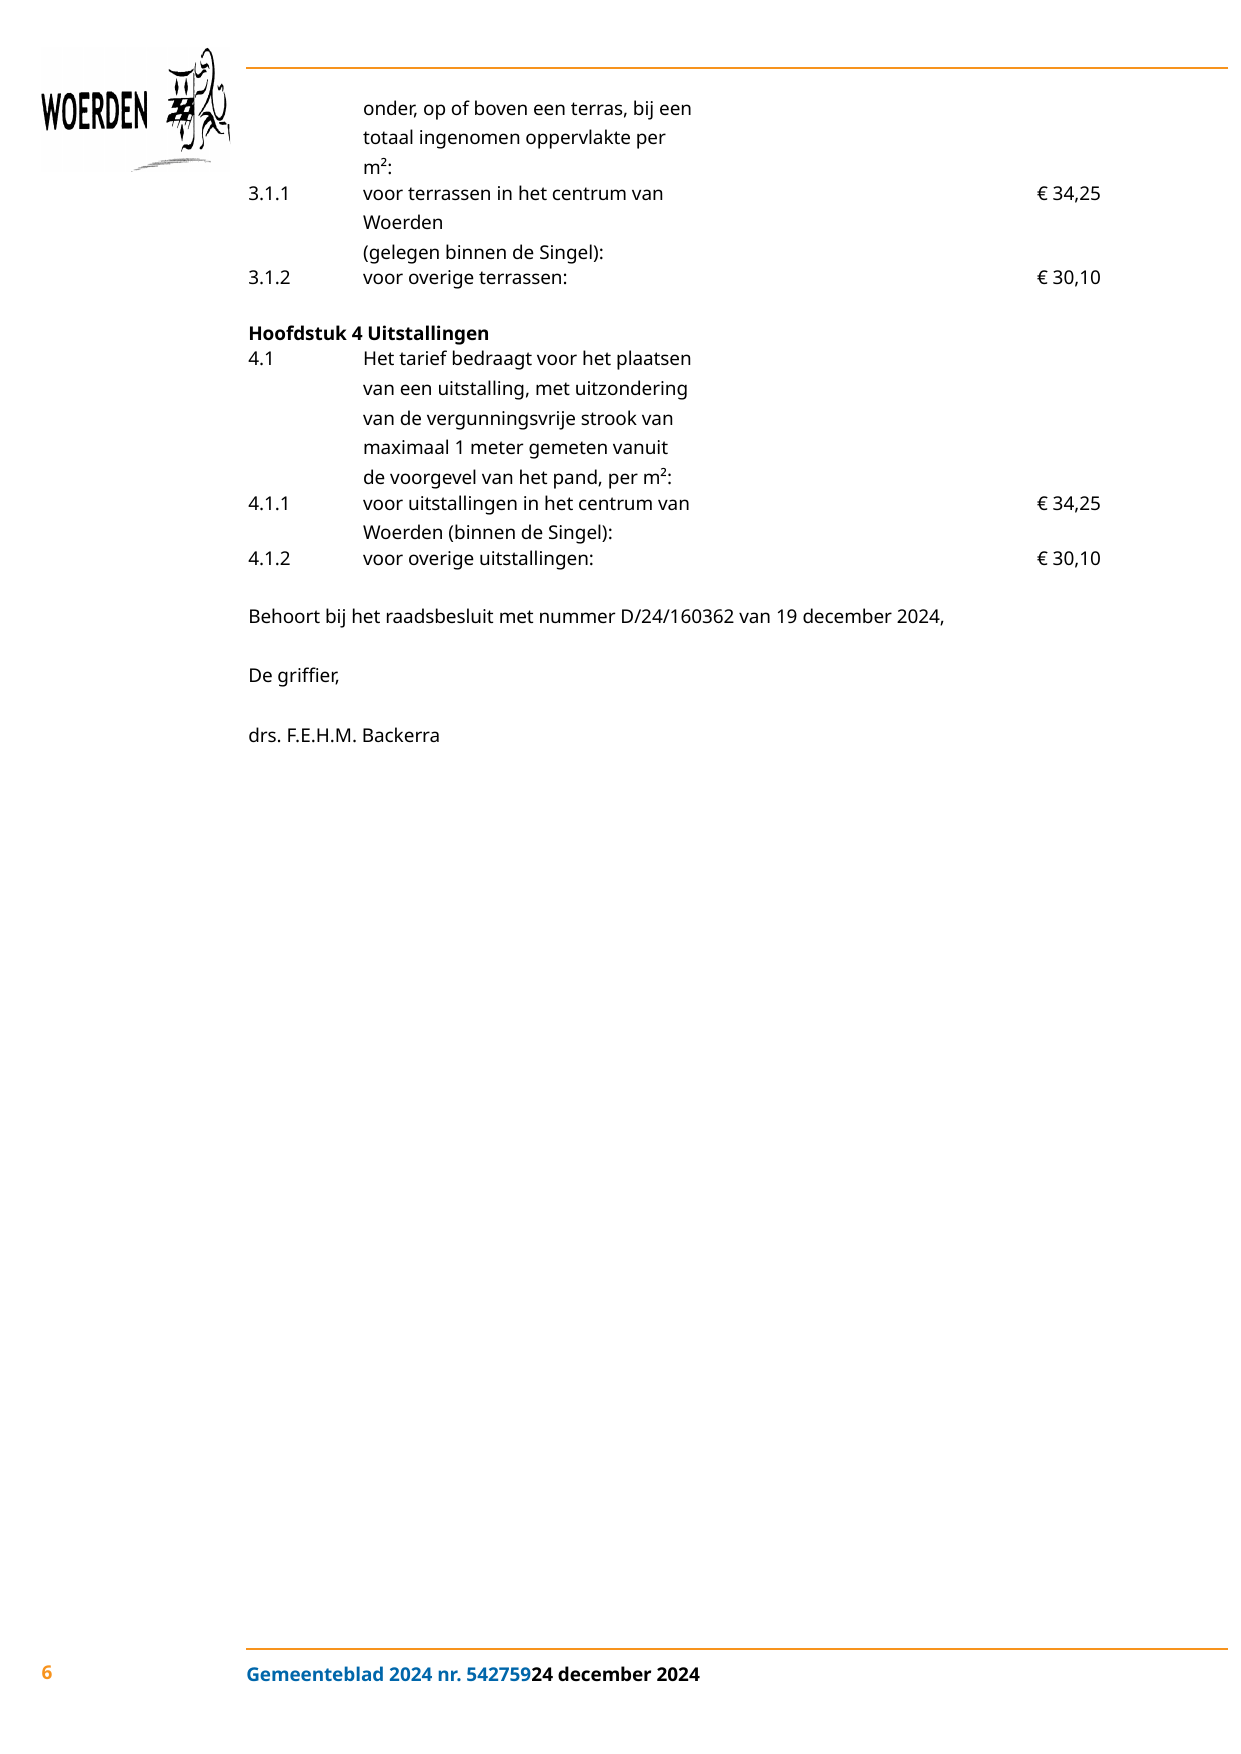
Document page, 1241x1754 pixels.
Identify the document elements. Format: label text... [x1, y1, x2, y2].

table_cell [922, 95, 1037, 180]
table_cell voor overige uitstallingen: [363, 545, 692, 571]
table_cell € 30,10 [1037, 545, 1152, 571]
table_cell voor uitstallingen in het centrum van Woerden (binnen de Singel): [363, 490, 692, 545]
table_cell [807, 490, 922, 545]
table_cell [692, 180, 807, 264]
table_cell € 30,10 [1037, 265, 1152, 290]
text De griffier, [248, 663, 1152, 688]
table_cell 4.1.1 [248, 490, 363, 545]
table_cell [1037, 95, 1152, 180]
table_cell Het tarief bedraagt voor het plaatsen van een uitstalling, met uitzondering van de vergunningsvrije strook van maximaal 1 meter gemeten vanuit de voorgevel van het pand, per m²: [363, 346, 692, 490]
table_cell [692, 346, 807, 490]
table_cell [692, 265, 807, 290]
table_cell 4.1.2 [248, 545, 363, 571]
table_cell voor overige terrassen: [363, 265, 692, 290]
table_cell [692, 95, 807, 180]
table_cell 3.1.2 [248, 265, 363, 290]
table_cell 4.1 [248, 346, 363, 490]
table_cell € 34,25 [1037, 490, 1152, 545]
table_cell Hoofdstuk 4 Uitstallingen [248, 290, 1152, 346]
table_cell [807, 265, 922, 290]
table_cell [248, 95, 363, 180]
text Behoort bij het raadsbesluit met nummer D/24/160362 van 19 december 2024, [248, 603, 1152, 629]
table_cell [922, 545, 1037, 571]
table_cell [692, 490, 807, 545]
picture [41, 47, 231, 172]
table_cell voor terrassen in het centrum van Woerden (gelegen binnen de Singel): [363, 180, 692, 264]
text drs. F.E.H.M. Backerra [248, 722, 1152, 748]
table_cell [922, 180, 1037, 264]
table_cell [807, 346, 922, 490]
table_cell [807, 180, 922, 264]
table_cell [922, 490, 1037, 545]
table_cell [1037, 346, 1152, 490]
table_cell € 34,25 [1037, 180, 1152, 264]
table_cell onder, op of boven een terras, bij een totaal ingenomen oppervlakte per m²: [363, 95, 692, 180]
table_cell [692, 545, 807, 571]
table_cell 3.1.1 [248, 180, 363, 264]
table_cell [922, 265, 1037, 290]
table_cell [807, 95, 922, 180]
table_cell [922, 346, 1037, 490]
table_cell [807, 545, 922, 571]
